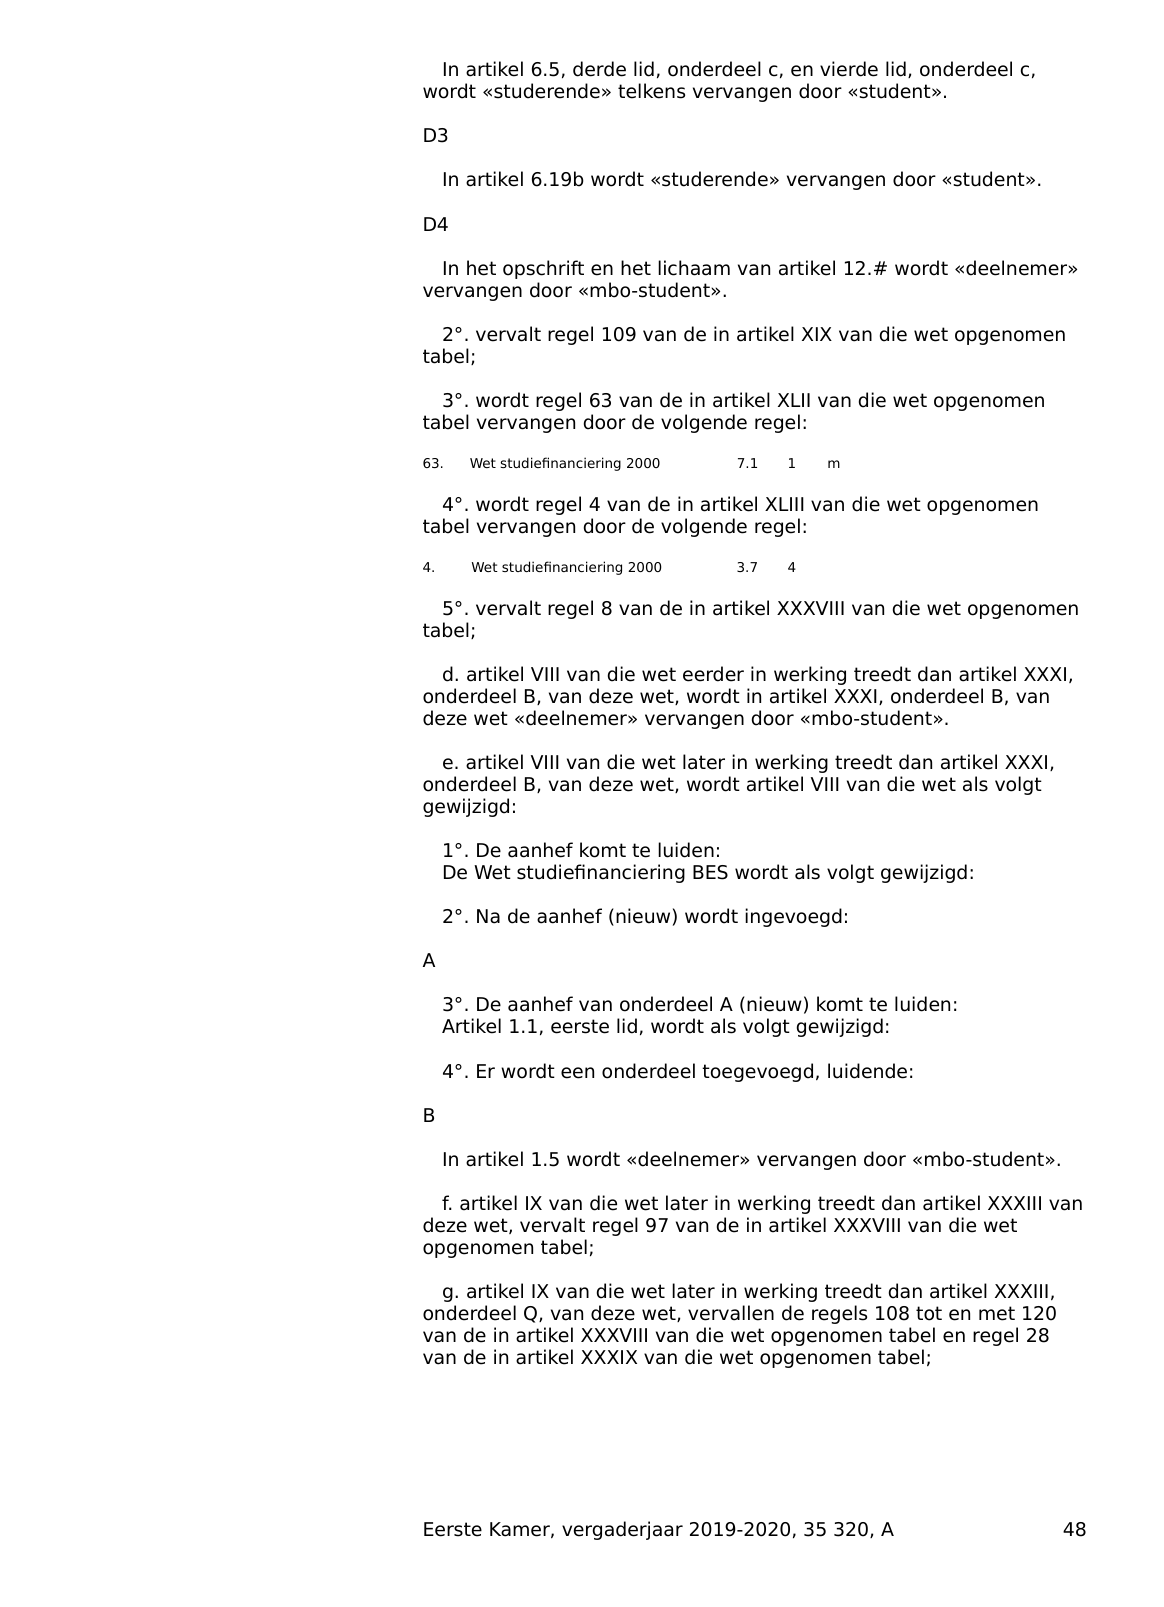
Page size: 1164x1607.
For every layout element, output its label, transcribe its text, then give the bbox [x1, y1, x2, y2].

text 4°. wordt regel 4 van de in artikel XLIII van die wet opgenomen tabel vervangen door de volgende regel: [422, 494, 1087, 538]
text f. artikel IX van die wet later in werking treedt dan artikel XXXIII van deze wet, vervalt regel 97 van de in artikel XXXVIII van die wet opgenomen tabel; [422, 1193, 1087, 1259]
text D4 [422, 213, 1087, 236]
table_header 3.7 [730, 560, 782, 575]
text In artikel 1.5 wordt «deelnemer» vervangen door «mbo-student». [422, 1149, 1087, 1171]
text A [422, 950, 1087, 972]
text In artikel 6.5, derde lid, onderdeel c, en vierde lid, onderdeel c, wordt «studerende» telkens vervangen door «student». [422, 59, 1087, 103]
table_header 4 [782, 560, 821, 575]
text In artikel 6.19b wordt «studerende» vervangen door «student». [422, 169, 1087, 191]
table_header 4. [422, 560, 465, 575]
table_header [821, 560, 940, 575]
table_header Wet studiefinanciering 2000 [465, 560, 730, 575]
table_header Wet studiefinanciering 2000 [464, 456, 731, 472]
text 3°. De aanhef van onderdeel A (nieuw) komt te luiden: [422, 994, 1087, 1016]
text 4°. Er wordt een onderdeel toegevoegd, luidende: [422, 1061, 1087, 1082]
table_header 1 [781, 456, 821, 472]
text d. artikel VIII van die wet eerder in werking treedt dan artikel XXXI, onderdeel B, van deze wet, wordt in artikel XXXI, onderdeel B, van deze wet «deelnemer» vervangen door «mbo-student». [422, 664, 1087, 729]
table_header 63. [422, 456, 463, 472]
text De Wet studiefinanciering BES wordt als volgt gewijzigd: [422, 862, 1087, 884]
table_header 7.1 [731, 456, 781, 472]
text B [422, 1105, 1087, 1127]
text 3°. wordt regel 63 van de in artikel XLII van die wet opgenomen tabel vervangen door de volgende regel: [422, 390, 1087, 434]
text 2°. vervalt regel 109 van de in artikel XIX van die wet opgenomen tabel; [422, 324, 1087, 368]
table_header [940, 560, 1087, 575]
text 1°. De aanhef komt te luiden: [422, 840, 1087, 862]
text D3 [422, 125, 1087, 147]
text g. artikel IX van die wet later in werking treedt dan artikel XXXIII, onderdeel Q, van deze wet, vervallen de regels 108 tot en met 120 van de in artikel XXXVIII van die wet opgenomen tabel en regel 28 van de in artikel XXXIX van die wet opgenomen tabel; [422, 1281, 1087, 1369]
table_header m [821, 456, 943, 472]
text 5°. vervalt regel 8 van de in artikel XXXVIII van die wet opgenomen tabel; [422, 597, 1087, 641]
table_header [944, 456, 1087, 472]
text Artikel 1.1, eerste lid, wordt als volgt gewijzigd: [422, 1016, 1087, 1038]
text In het opschrift en het lichaam van artikel 12.# wordt «deelnemer» vervangen door «mbo-student». [422, 258, 1087, 302]
text 2°. Na de aanhef (nieuw) wordt ingevoegd: [422, 906, 1087, 928]
text e. artikel VIII van die wet later in werking treedt dan artikel XXXI, onderdeel B, van deze wet, wordt artikel VIII van die wet als volgt gewijzigd: [422, 752, 1087, 818]
